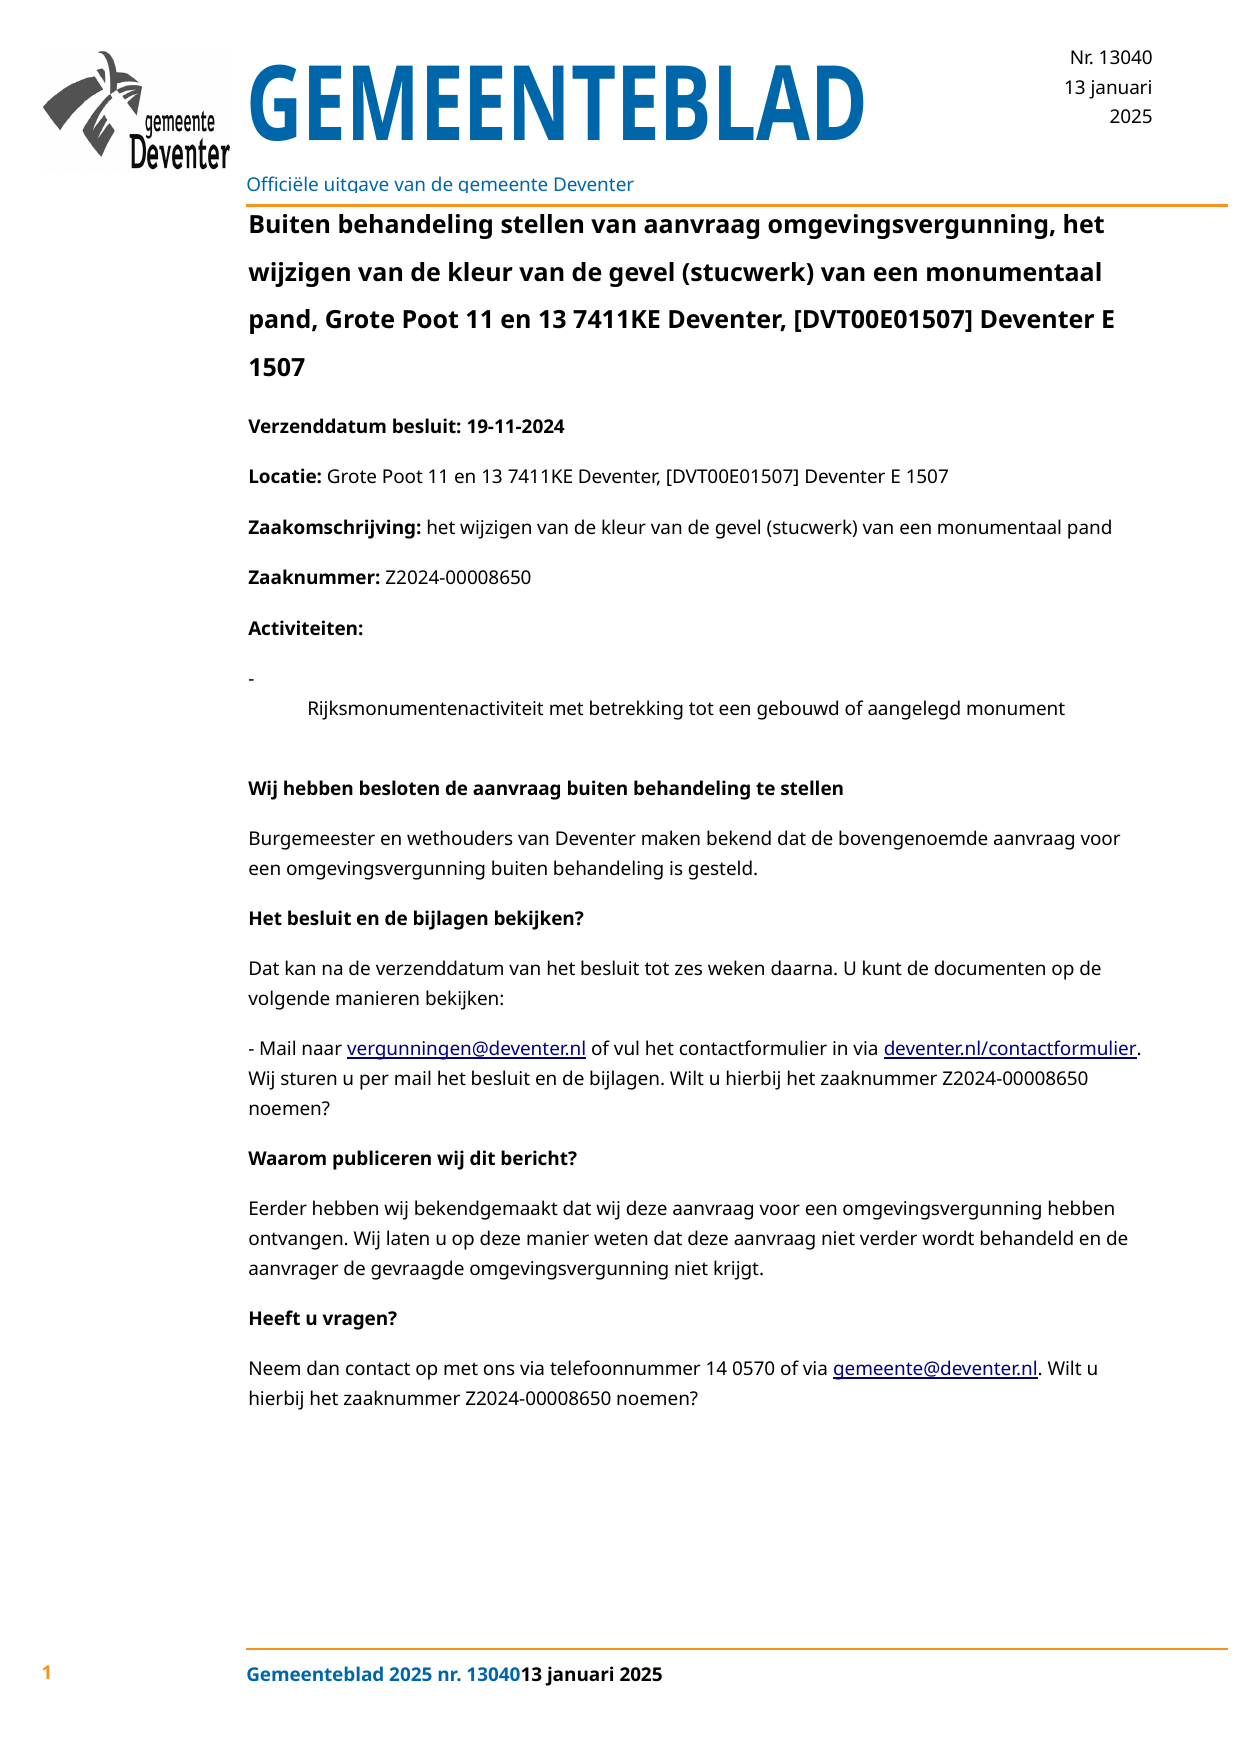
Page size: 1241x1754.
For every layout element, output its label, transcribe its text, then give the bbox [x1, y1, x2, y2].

text Activiteiten: [248, 615, 1152, 641]
text Neem dan contact op met ons via telefoonnummer 14 0570 of via gemeente@deventer.nl. Wilt u hierbij het zaaknummer Z2024-00008650 noemen? [248, 1356, 1152, 1411]
text Locatie: Grote Poot 11 en 13 7411KE Deventer, [DVT00E01507] Deventer E 1507 [248, 463, 1152, 489]
text Zaaknummer: Z2024-00008650 [248, 564, 1152, 590]
text Waarom publiceren wij dit bericht? [248, 1145, 1152, 1171]
list Rijksmonumentenactiviteit met betrekking tot een gebouwd of aangelegd monument [248, 695, 1152, 721]
text Heeft u vragen? [248, 1305, 1152, 1331]
text - Mail naar vergunningen@deventer.nl of vul het contactformulier in via deventer.nl/contactformulier. Wij sturen u per mail het besluit en de bijlagen. Wilt u hierbij het zaaknummer Z2024-00008650 noemen? [248, 1036, 1152, 1121]
text Verzenddatum besluit: 19-11-2024 [248, 413, 1152, 439]
text Buiten behandeling stellen van aanvraag omgevingsvergunning, het wijzigen van de kleur van de gevel (stucwerk) van een monumentaal pand, Grote Poot 11 en 13 7411KE Deventer, [DVT00E01507] Deventer E 1507 [248, 207, 1152, 384]
text Dat kan na de verzenddatum van het besluit tot zes weken daarna. U kunt de documenten op de volgende manieren bekijken: [248, 956, 1152, 1011]
text Zaakomschrijving: het wijzigen van de kleur van de gevel (stucwerk) van een monumentaal pand [248, 514, 1152, 540]
text Eerder hebben wij bekendgemaakt dat wij deze aanvraag voor een omgevingsvergunning hebben ontvangen. Wij laten u op deze manier weten dat deze aanvraag niet verder wordt behandeld en de aanvrager de gevraagde omgevingsvergunning niet krijgt. [248, 1196, 1152, 1281]
text Burgemeester en wethouders van Deventer maken bekend dat de bovengenoemde aanvraag voor een omgevingsvergunning buiten behandeling is gesteld. [248, 825, 1152, 881]
picture [41, 47, 231, 172]
text Het besluit en de bijlagen bekijken? [248, 905, 1152, 931]
text Wij hebben besloten de aanvraag buiten behandeling te stellen [248, 775, 1152, 801]
